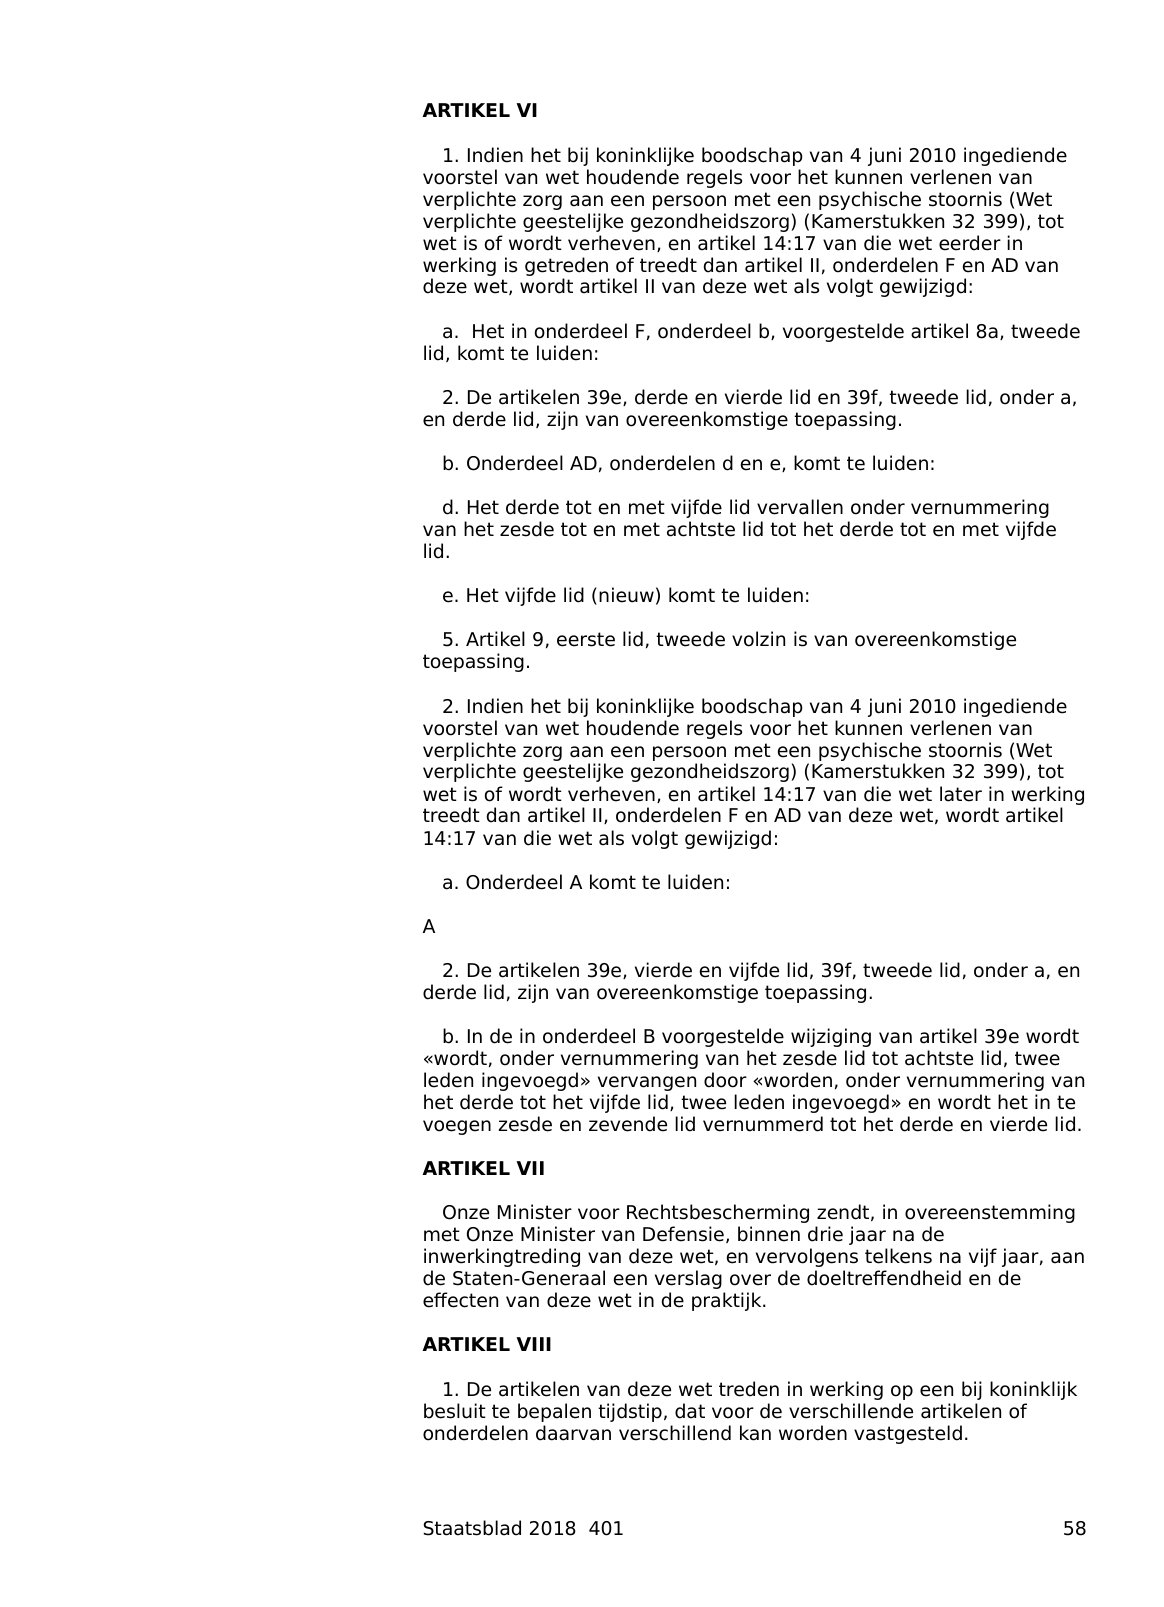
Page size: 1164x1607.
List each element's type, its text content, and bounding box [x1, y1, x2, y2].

text 2. De artikelen 39e, derde en vierde lid en 39f, tweede lid, onder a, en derde lid, zijn van overeenkomstige toepassing. [422, 387, 1087, 431]
text e. Het vijfde lid (nieuw) komt te luiden: [422, 585, 1087, 607]
text 1. De artikelen van deze wet treden in werking op een bij koninklijk besluit te bepalen tijdstip, dat voor de verschillende artikelen of onderdelen daarvan verschillend kan worden vastgesteld. [422, 1378, 1087, 1444]
text 1. Indien het bij koninklijke boodschap van 4 juni 2010 ingediende voorstel van wet houdende regels voor het kunnen verlenen van verplichte zorg aan een persoon met een psychische stoornis (Wet verplichte geestelijke gezondheidszorg) (Kamerstukken 32 399), tot wet is of wordt verheven, en artikel 14:17 van die wet eerder in werking is getreden of treedt dan artikel II, onderdelen F en AD van deze wet, wordt artikel II van deze wet als volgt gewijzigd: [422, 144, 1087, 298]
text Onze Minister voor Rechtsbescherming zendt, in overeenstemming met Onze Minister van Defensie, binnen drie jaar na de inwerkingtreding van deze wet, en vervolgens telkens na vijf jaar, aan de Staten-Generaal een verslag over de doeltreffendheid en de effecten van deze wet in de praktijk. [422, 1202, 1087, 1312]
text A [422, 916, 1087, 938]
text 2. Indien het bij koninklijke boodschap van 4 juni 2010 ingediende voorstel van wet houdende regels voor het kunnen verlenen van verplichte zorg aan een persoon met een psychische stoornis (Wet verplichte geestelijke gezondheidszorg) (Kamerstukken 32 399), tot wet is of wordt verheven, en artikel 14:17 van die wet later in werking treedt dan artikel II, onderdelen F en AD van deze wet, wordt artikel 14:17 van die wet als volgt gewijzigd: [422, 696, 1087, 849]
text 2. De artikelen 39e, vierde en vijfde lid, 39f, tweede lid, onder a, en derde lid, zijn van overeenkomstige toepassing. [422, 960, 1087, 1004]
text b. Onderdeel AD, onderdelen d en e, komt te luiden: [422, 453, 1087, 475]
text a. Onderdeel A komt te luiden: [422, 872, 1087, 893]
text 5. Artikel 9, eerste lid, tweede volzin is van overeenkomstige toepassing. [422, 629, 1087, 673]
subtitle ARTIKEL VIII [422, 1334, 1087, 1356]
text a. Het in onderdeel F, onderdeel b, voorgestelde artikel 8a, tweede lid, komt te luiden: [422, 321, 1087, 364]
subtitle ARTIKEL VII [422, 1158, 1087, 1180]
text b. In de in onderdeel B voorgestelde wijziging van artikel 39e wordt «wordt, onder vernummering van het zesde lid tot achtste lid, twee leden ingevoegd» vervangen door «worden, onder vernummering van het derde tot het vijfde lid, twee leden ingevoegd» en wordt het in te voegen zesde en zevende lid vernummerd tot het derde en vierde lid. [422, 1026, 1087, 1136]
subtitle ARTIKEL VI [422, 100, 1087, 122]
text d. Het derde tot en met vijfde lid vervallen onder vernummering van het zesde tot en met achtste lid tot het derde tot en met vijfde lid. [422, 497, 1087, 563]
